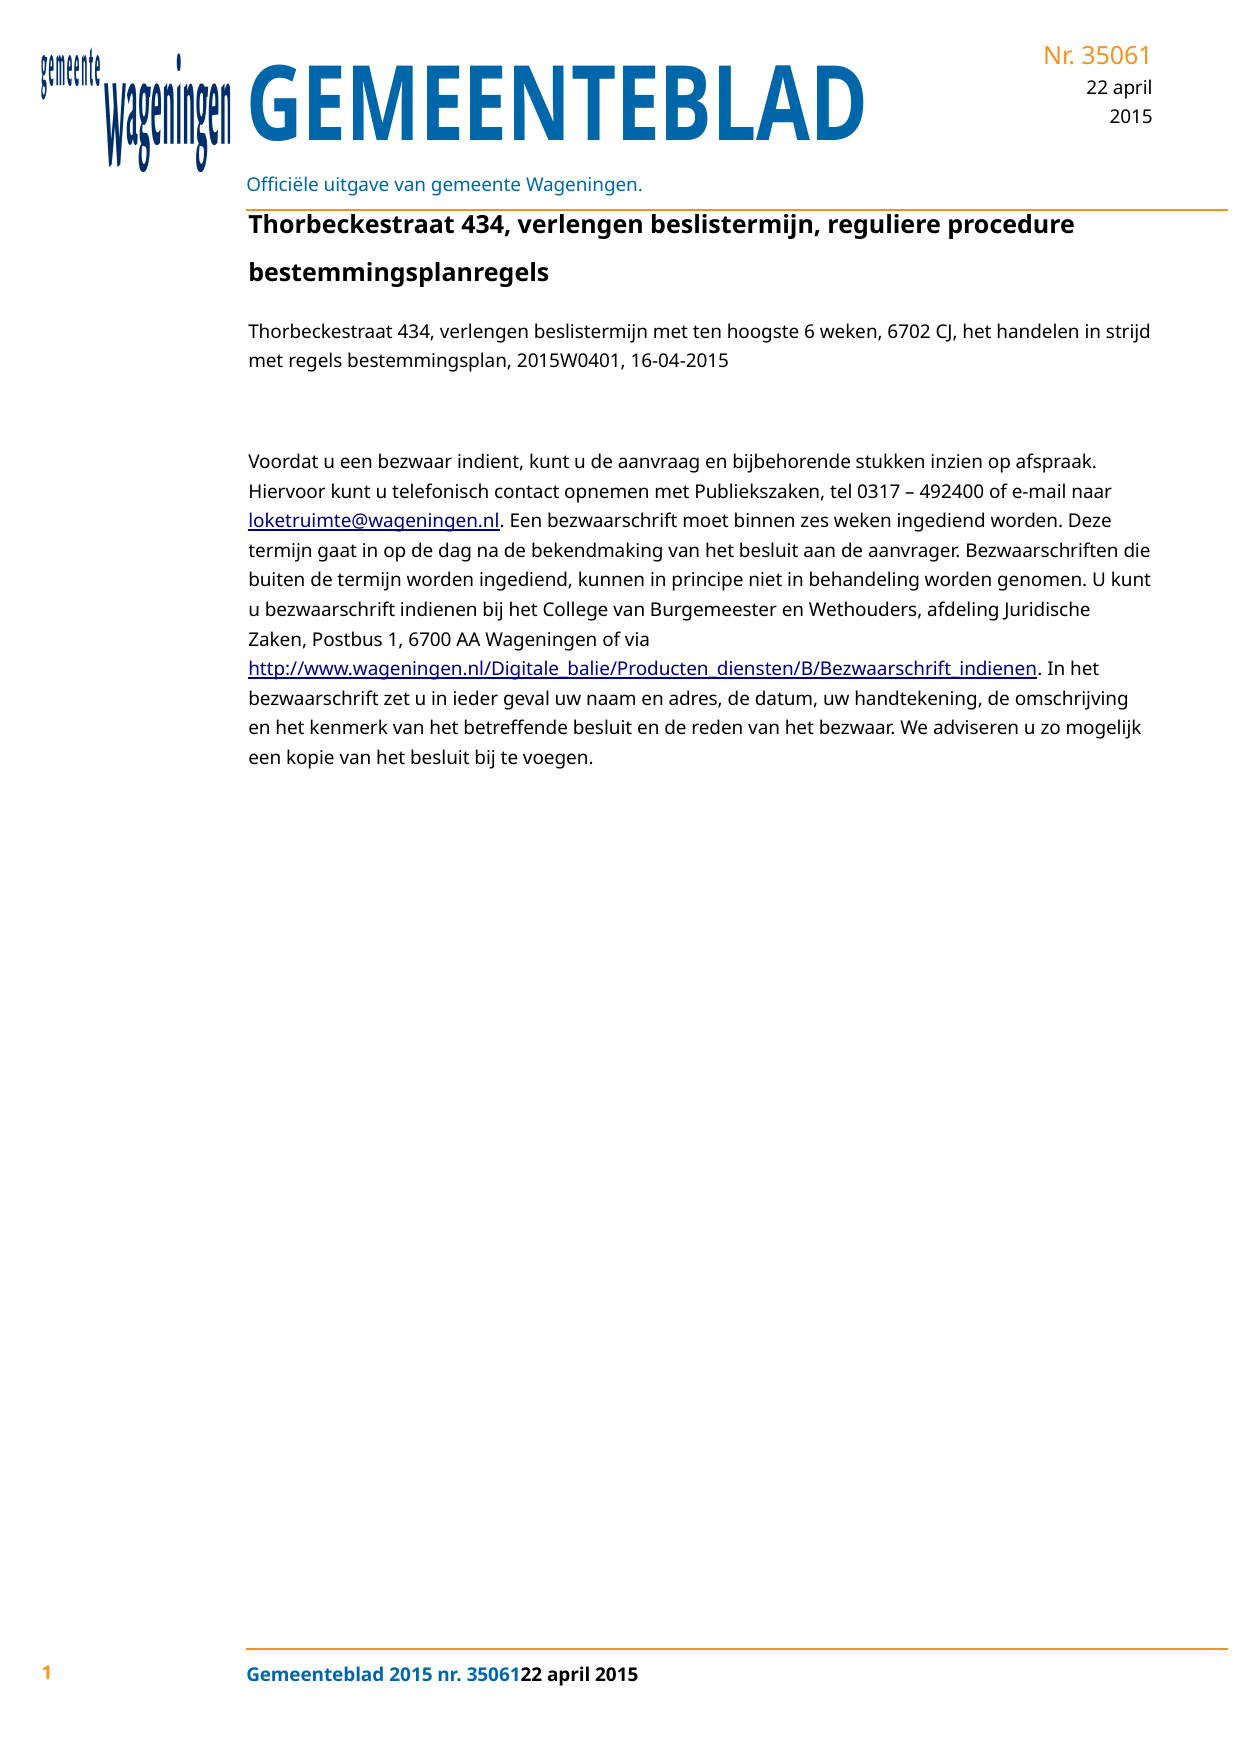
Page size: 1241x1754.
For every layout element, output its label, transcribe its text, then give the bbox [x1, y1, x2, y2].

text Thorbeckestraat 434, verlengen beslistermijn met ten hoogste 6 weken, 6702 CJ, het handelen in strijd met regels bestemmingsplan, 2015W0401, 16-04-2015 [248, 318, 1152, 373]
picture [41, 47, 231, 172]
text Thorbeckestraat 434, verlengen beslistermijn, reguliere procedure bestemmingsplanregels [248, 211, 1152, 288]
text Voordat u een bezwaar indient, kunt u de aanvraag en bijbehorende stukken inzien op afspraak. Hiervoor kunt u telefonisch contact opnemen met Publiekszaken, tel 0317 – 492400 of e-mail naar loketruimte@wageningen.nl. Een bezwaarschrift moet binnen zes weken ingediend worden. Deze termijn gaat in op de dag na de bekendmaking van het besluit aan de aanvrager. Bezwaarschriften die buiten de termijn worden ingediend, kunnen in principe niet in behandeling worden genomen. U kunt u bezwaarschrift indienen bij het College van Burgemeester en Wethouders, afdeling Juridische Zaken, Postbus 1, 6700 AA Wageningen of via http://www.wageningen.nl/Digitale_balie/Producten_diensten/B/Bezwaarschrift_indienen. In het bezwaarschrift zet u in ieder geval uw naam en adres, de datum, uw handtekening, de omschrijving en het kenmerk van het betreffende besluit en de reden van het bezwaar. We adviseren u zo mogelijk een kopie van het besluit bij te voegen. [248, 448, 1152, 770]
